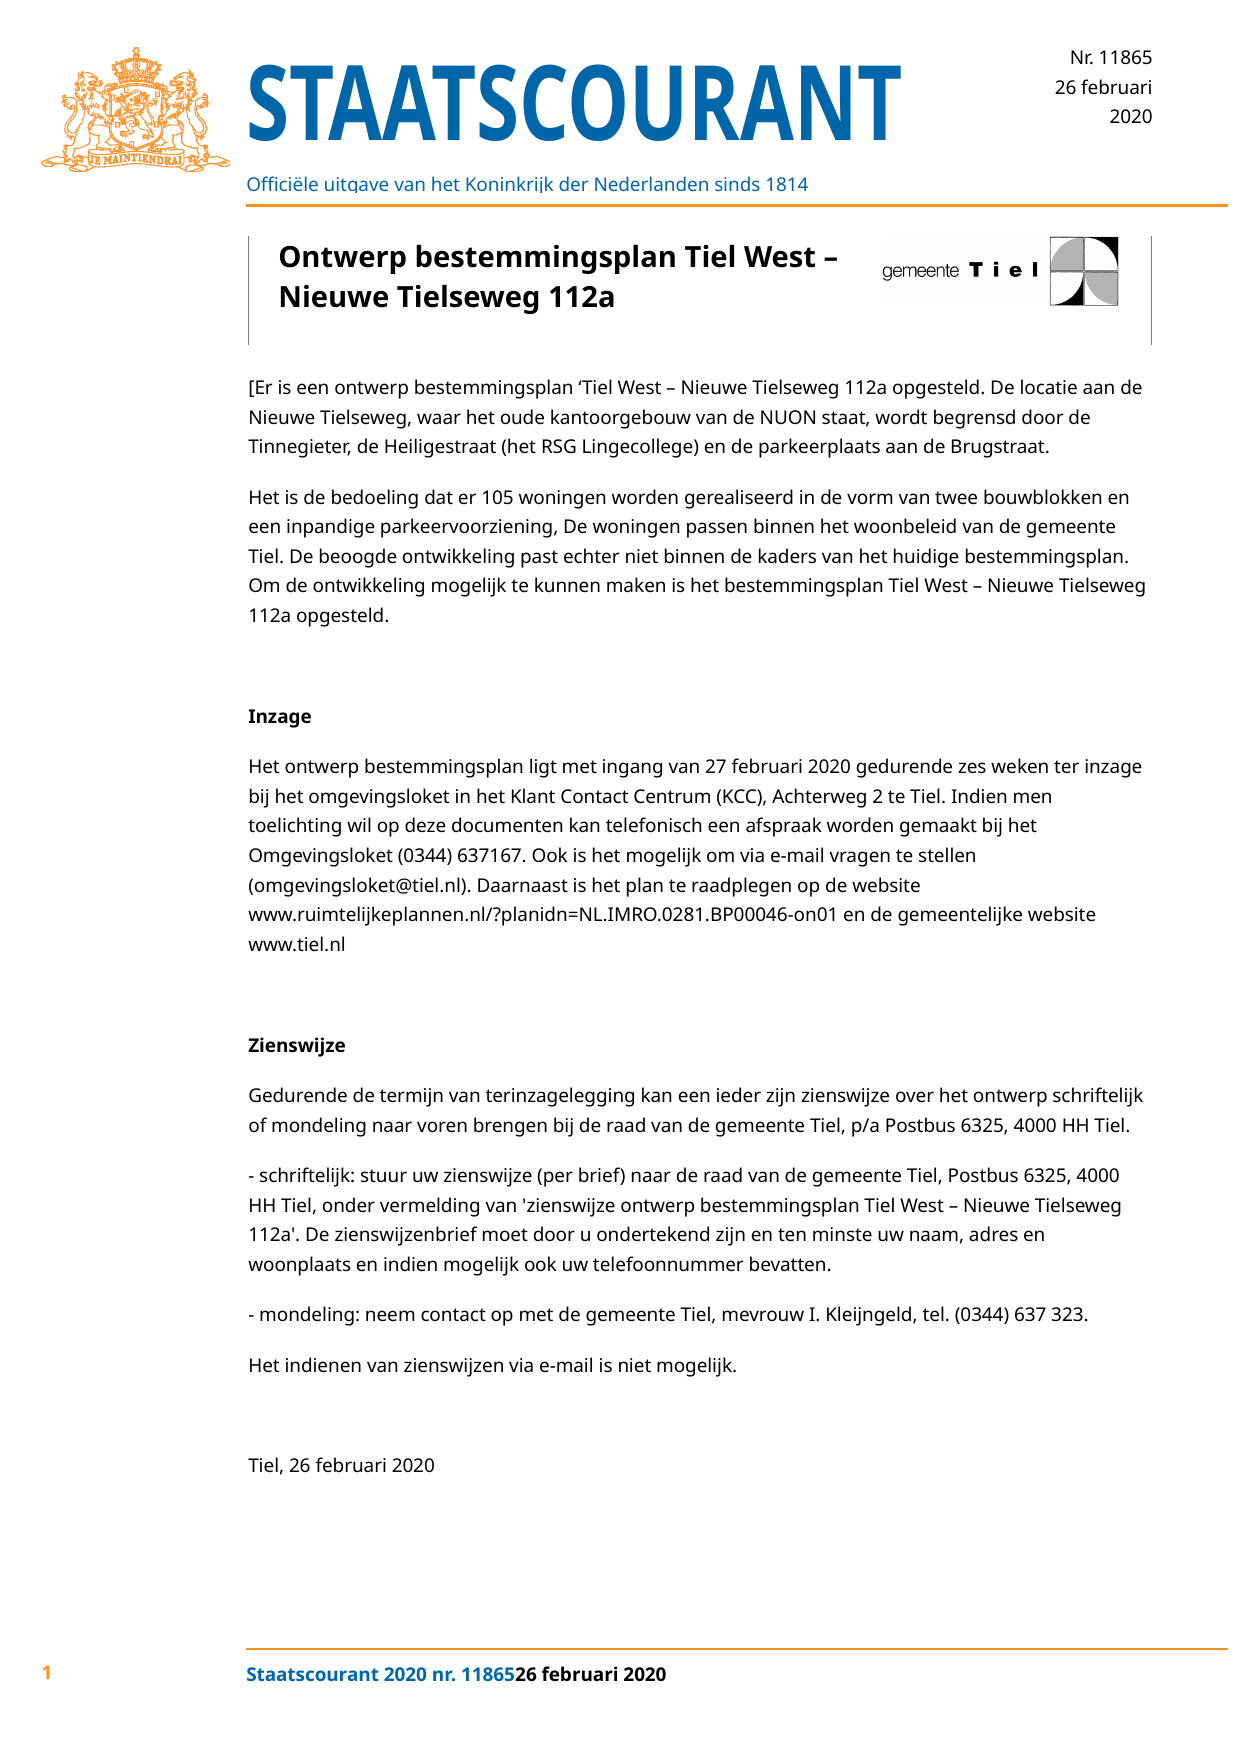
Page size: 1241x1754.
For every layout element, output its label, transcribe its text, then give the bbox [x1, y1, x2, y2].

text [Er is een ontwerp bestemmingsplan ‘Tiel West – Nieuwe Tielseweg 112a opgesteld. De locatie aan de Nieuwe Tielseweg, waar het oude kantoorgebouw van de NUON staat, wordt begrensd door de Tinnegieter, de Heiligestraat (het RSG Lingecollege) en de parkeerplaats aan de Brugstraat. [248, 374, 1152, 459]
text Tiel, 26 februari 2020 [248, 1453, 1152, 1478]
text - schriftelijk: stuur uw zienswijze (per brief) naar de raad van de gemeente Tiel, Postbus 6325, 4000 HH Tiel, onder vermelding van 'zienswijze ontwerp bestemmingsplan Tiel West – Nieuwe Tielseweg 112a'. De zienswijzenbrief moet door u ondertekend zijn en ten minste uw naam, adres en woonplaats en indien mogelijk ook uw telefoonnummer bevatten. [248, 1162, 1152, 1277]
table_header [850, 236, 1151, 345]
table_header Ontwerp bestemmingsplan Tiel West – Nieuwe Tielseweg 112a [249, 236, 850, 345]
text Gedurende de termijn van terinzagelegging kan een ieder zijn zienswijze over het ontwerp schriftelijk of mondeling naar voren brengen bij de raad van de gemeente Tiel, p/a Postbus 6325, 4000 HH Tiel. [248, 1082, 1152, 1137]
text Zienswijze [248, 1032, 1152, 1057]
picture [41, 47, 231, 172]
text Het is de bedoeling dat er 105 woningen worden gerealiseerd in de vorm van twee bouwblokken en een inpandige parkeervoorziening, De woningen passen binnen het woonbeleid van de gemeente Tiel. De beoogde ontwikkeling past echter niet binnen de kaders van het huidige bestemmingsplan. Om de ontwikkeling mogelijk te kunnen maken is het bestemmingsplan Tiel West – Nieuwe Tielseweg 112a opgesteld. [248, 484, 1152, 628]
text - mondeling: neem contact op met de gemeente Tiel, mevrouw I. Kleijngeld, tel. (0344) 637 323. [248, 1301, 1152, 1327]
text Het ontwerp bestemmingsplan ligt met ingang van 27 februari 2020 gedurende zes weken ter inzage bij het omgevingsloket in het Klant Contact Centrum (KCC), Achterweg 2 te Tiel. Indien men toelichting wil op deze documenten kan telefonisch een afspraak worden gemaakt bij het Omgevingsloket (0344) 637167. Ook is het mogelijk om via e-mail vragen te stellen (omgevingsloket@tiel.nl). Daarnaast is het plan te raadplegen op de website www.ruimtelijkeplannen.nl/?planidn=NL.IMRO.0281.BP00046-on01 en de gemeentelijke website www.tiel.nl [248, 753, 1152, 957]
picture [882, 236, 1119, 306]
text Inzage [248, 703, 1152, 729]
text Het indienen van zienswijzen via e-mail is niet mogelijk. [248, 1352, 1152, 1377]
